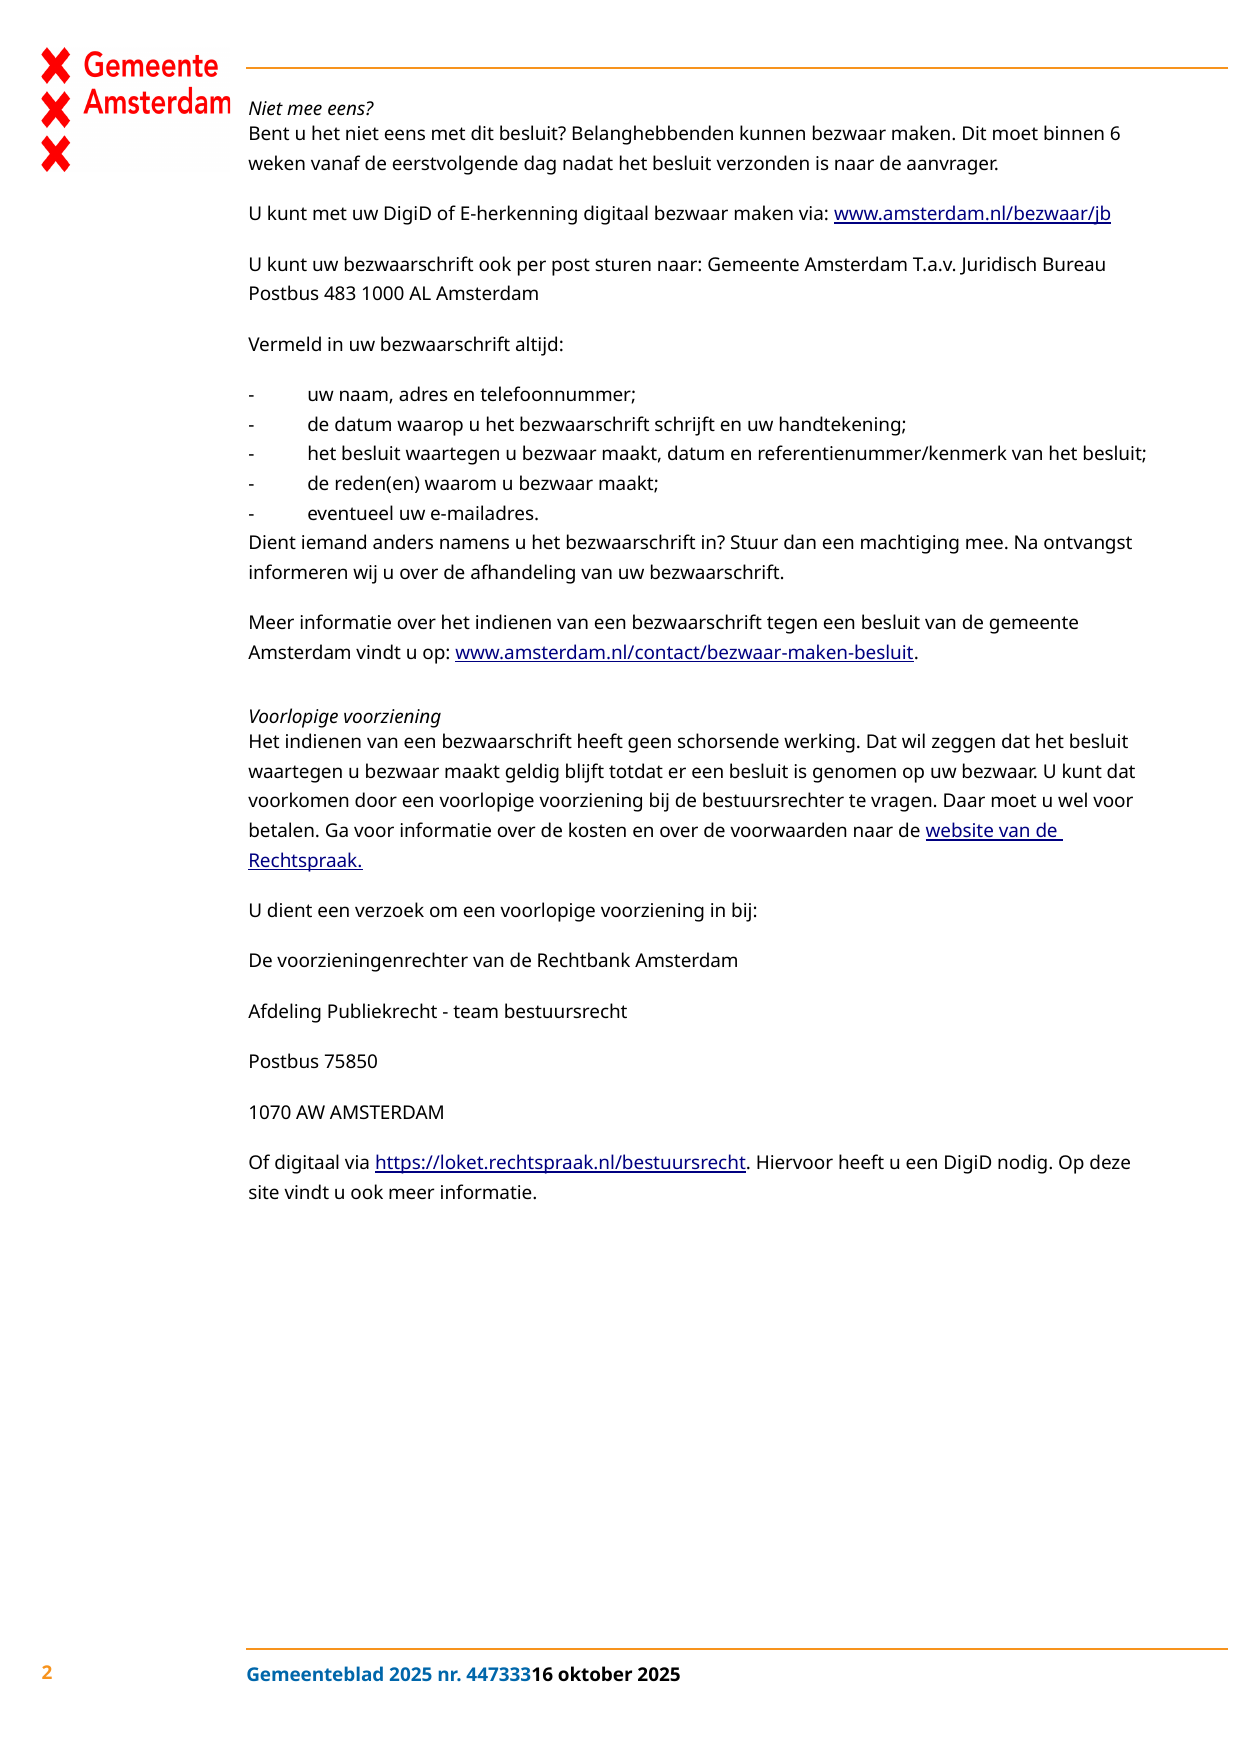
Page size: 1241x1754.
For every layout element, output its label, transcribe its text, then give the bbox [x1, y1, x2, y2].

text U dient een verzoek om een voorlopige voorziening in bij: [248, 897, 1152, 923]
text Voorlopige voorziening [248, 703, 1152, 728]
text Niet mee eens? [248, 95, 1152, 121]
list eventueel uw e-mailadres. [248, 500, 1152, 525]
text U kunt met uw DigiD of E-herkenning digitaal bezwaar maken via: www.amsterdam.nl/bezwaar/jb [248, 201, 1152, 226]
picture [41, 47, 231, 172]
list uw naam, adres en telefoonnummer; [248, 381, 1152, 407]
text Dient iemand anders namens u het bezwaarschrift in? Stuur dan een machtiging mee. Na ontvangst informeren wij u over de afhandeling van uw bezwaarschrift. [248, 529, 1152, 584]
text Het indienen van een bezwaarschrift heeft geen schorsende werking. Dat wil zeggen dat het besluit waartegen u bezwaar maakt geldig blijft totdat er een besluit is genomen op uw bezwaar. U kunt dat voorkomen door een voorlopige voorziening bij de bestuursrechter te vragen. Daar moet u wel voor betalen. Ga voor informatie over de kosten en over de voorwaarden naar de website van de Rechtspraak. [248, 728, 1152, 873]
text Of digitaal via https://loket.rechtspraak.nl/bestuursrecht. Hiervoor heeft u een DigiD nodig. Op deze site vindt u ook meer informatie. [248, 1149, 1152, 1205]
text Vermeld in uw bezwaarschrift altijd: [248, 331, 1152, 357]
list het besluit waartegen u bezwaar maakt, datum en referentienummer/kenmerk van het besluit; [248, 441, 1152, 466]
text Meer informatie over het indienen van een bezwaarschrift tegen een besluit van de gemeente Amsterdam vindt u op: www.amsterdam.nl/contact/bezwaar-maken-besluit. [248, 609, 1152, 664]
text De voorzieningenrechter van de Rechtbank Amsterdam [248, 948, 1152, 973]
list de datum waarop u het bezwaarschrift schrijft en uw handtekening; [248, 411, 1152, 437]
text Bent u het niet eens met dit besluit? Belanghebbenden kunnen bezwaar maken. Dit moet binnen 6 weken vanaf de eerstvolgende dag nadat het besluit verzonden is naar de aanvrager. [248, 121, 1152, 176]
text Afdeling Publiekrecht - team bestuursrecht [248, 998, 1152, 1024]
list de reden(en) waarom u bezwaar maakt; [248, 470, 1152, 496]
text Postbus 75850 [248, 1048, 1152, 1074]
text 1070 AW AMSTERDAM [248, 1099, 1152, 1125]
text U kunt uw bezwaarschrift ook per post sturen naar: Gemeente Amsterdam T.a.v. Juridisch Bureau Postbus 483 1000 AL Amsterdam [248, 251, 1152, 306]
